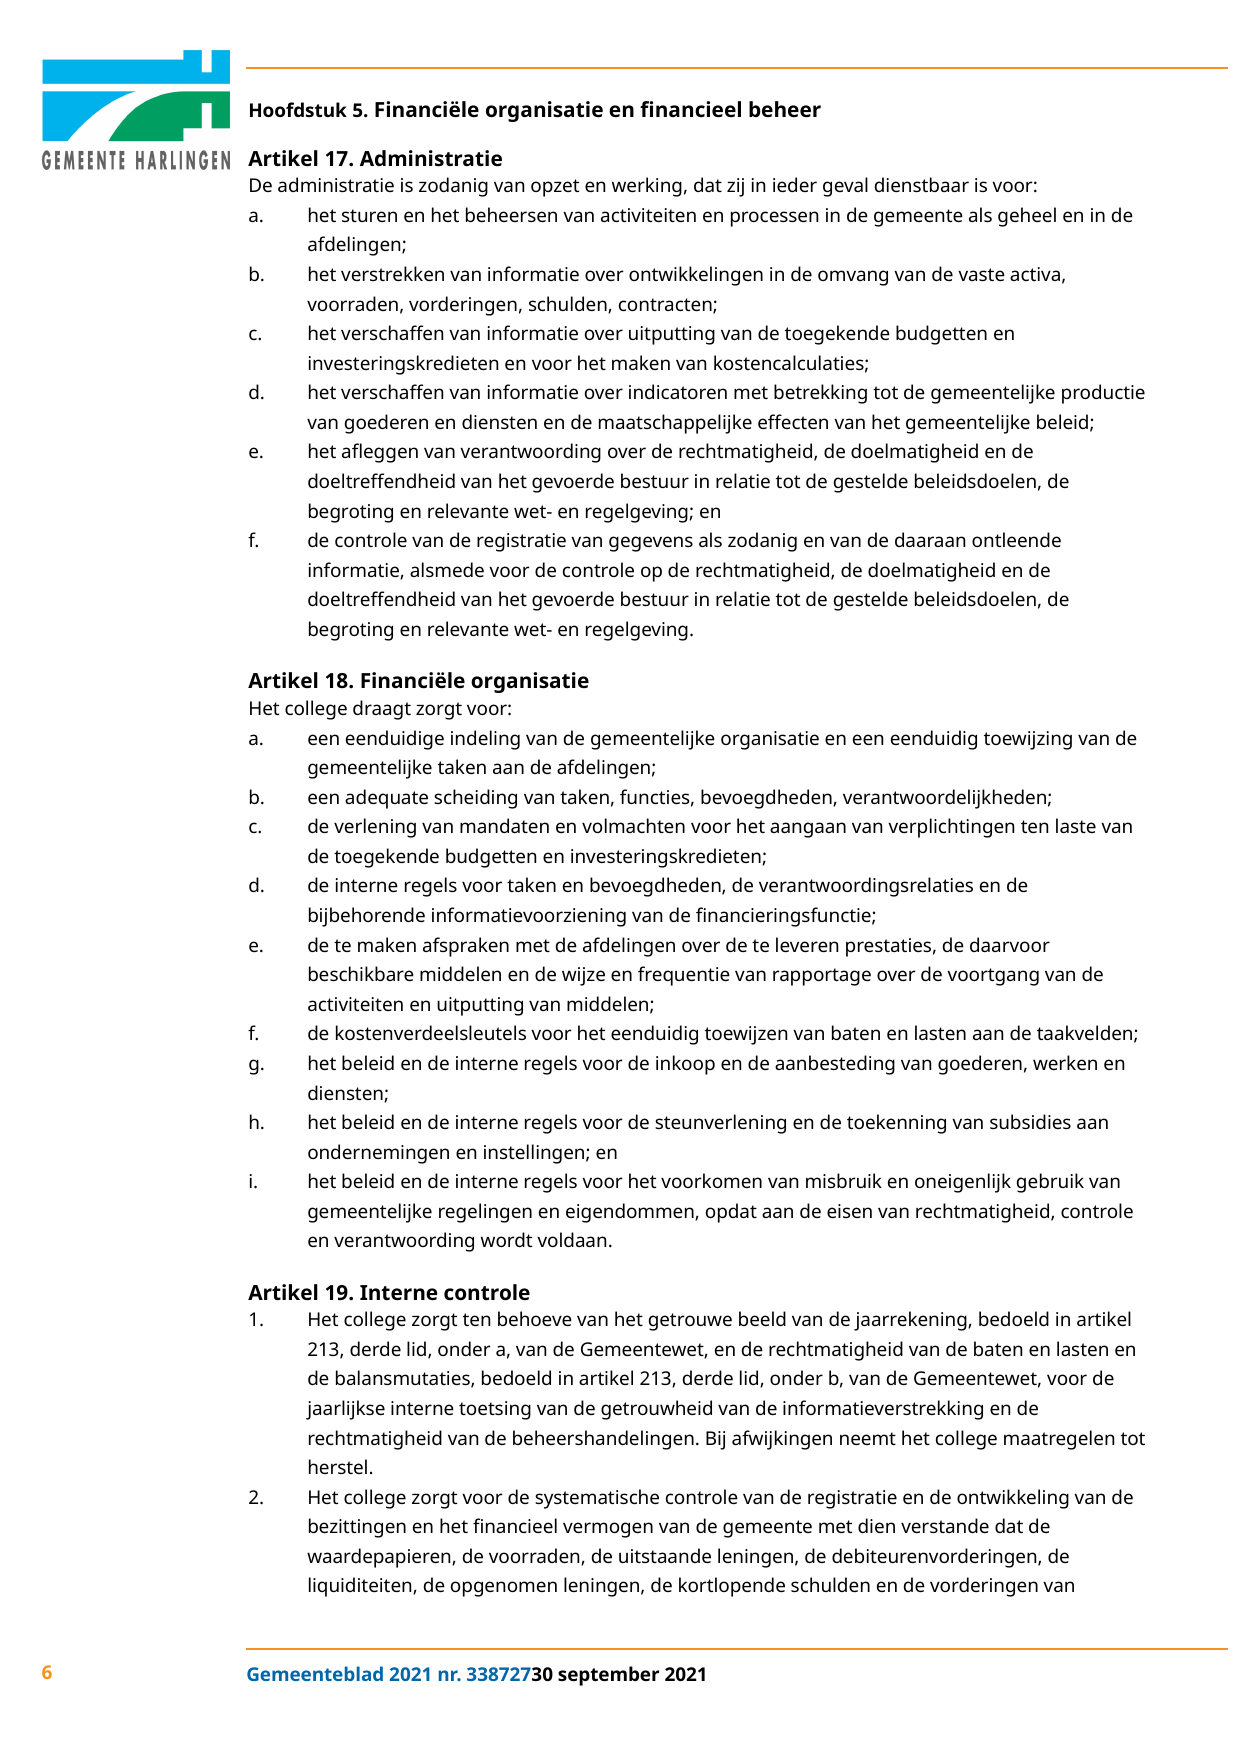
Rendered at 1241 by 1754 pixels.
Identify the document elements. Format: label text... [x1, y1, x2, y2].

list de verlening van mandaten en volmachten voor het aangaan van verplichtingen ten laste van de toegekende budgetten en investeringskredieten; [248, 813, 1152, 869]
list de controle van de registratie van gegevens als zodanig en van de daaraan ontleende informatie, alsmede voor de controle op de rechtmatigheid, de doelmatigheid en de doeltreffendheid van het gevoerde bestuur in relatie tot de gestelde beleidsdoelen, de begroting en relevante wet- en regelgeving. [248, 527, 1152, 642]
list het beleid en de interne regels voor de inkoop en de aanbesteding van goederen, werken en diensten; [248, 1050, 1152, 1105]
list het verschaffen van informatie over indicatoren met betrekking tot de gemeentelijke productie van goederen en diensten en de maatschappelijke effecten van het gemeentelijke beleid; [248, 379, 1152, 435]
text Het college draagt zorgt voor: [248, 695, 1152, 721]
text De administratie is zodanig van opzet en werking, dat zij in ieder geval dienstbaar is voor: [248, 172, 1152, 198]
list de te maken afspraken met de afdelingen over de te leveren prestaties, de daarvoor beschikbare middelen en de wijze en frequentie van rapportage over de voortgang van de activiteiten en uitputting van middelen; [248, 932, 1152, 1017]
list Het college zorgt voor de systematische controle van de registratie en de ontwikkeling van de bezittingen en het financieel vermogen van de gemeente met dien verstande dat de waardepapieren, de voorraden, de uitstaande leningen, de debiteurenvorderingen, de liquiditeiten, de opgenomen leningen, de kortlopende schulden en de vorderingen van [248, 1484, 1152, 1598]
list het beleid en de interne regels voor het voorkomen van misbruik en oneigenlijk gebruik van gemeentelijke regelingen en eigendommen, opdat aan de eisen van rechtmatigheid, controle en verantwoording wordt voldaan. [248, 1168, 1152, 1253]
list Het college zorgt ten behoeve van het getrouwe beeld van de jaarrekening, bedoeld in artikel 213, derde lid, onder a, van de Gemeentewet, en de rechtmatigheid van de baten en lasten en de balansmutaties, bedoeld in artikel 213, derde lid, onder b, van de Gemeentewet, voor de jaarlijkse interne toetsing van de getrouwheid van de informatieverstrekking en de rechtmatigheid van de beheershandelingen. Bij afwijkingen neemt het college maatregelen tot herstel. [248, 1306, 1152, 1480]
text Artikel 19. Interne controle [248, 1278, 1152, 1306]
list het verstrekken van informatie over ontwikkelingen in de omvang van de vaste activa, voorraden, vorderingen, schulden, contracten; [248, 261, 1152, 317]
text Artikel 17. Administratie [248, 144, 1152, 172]
list een eenduidige indeling van de gemeentelijke organisatie en een eenduidig toewijzing van de gemeentelijke taken aan de afdelingen; [248, 725, 1152, 780]
list het sturen en het beheersen van activiteiten en processen in de gemeente als geheel en in de afdelingen; [248, 202, 1152, 257]
list de kostenverdeelsleutels voor het eenduidig toewijzen van baten en lasten aan de taakvelden; [248, 1021, 1152, 1046]
list het beleid en de interne regels voor de steunverlening en de toekenning van subsidies aan ondernemingen en instellingen; en [248, 1109, 1152, 1164]
text Artikel 18. Financiële organisatie [248, 667, 1152, 695]
list de interne regels voor taken en bevoegdheden, de verantwoordingsrelaties en de bijbehorende informatievoorziening van de financieringsfunctie; [248, 873, 1152, 928]
list het verschaffen van informatie over uitputting van de toegekende budgetten en investeringskredieten en voor het maken van kostencalculaties; [248, 320, 1152, 376]
picture [41, 47, 231, 172]
list een adequate scheiding van taken, functies, bevoegdheden, verantwoordelijkheden; [248, 784, 1152, 809]
text Hoofdstuk 5. Financiële organisatie en financieel beheer [248, 95, 1152, 123]
list het afleggen van verantwoording over de rechtmatigheid, de doelmatigheid en de doeltreffendheid van het gevoerde bestuur in relatie tot de gestelde beleidsdoelen, de begroting en relevante wet- en regelgeving; en [248, 439, 1152, 524]
